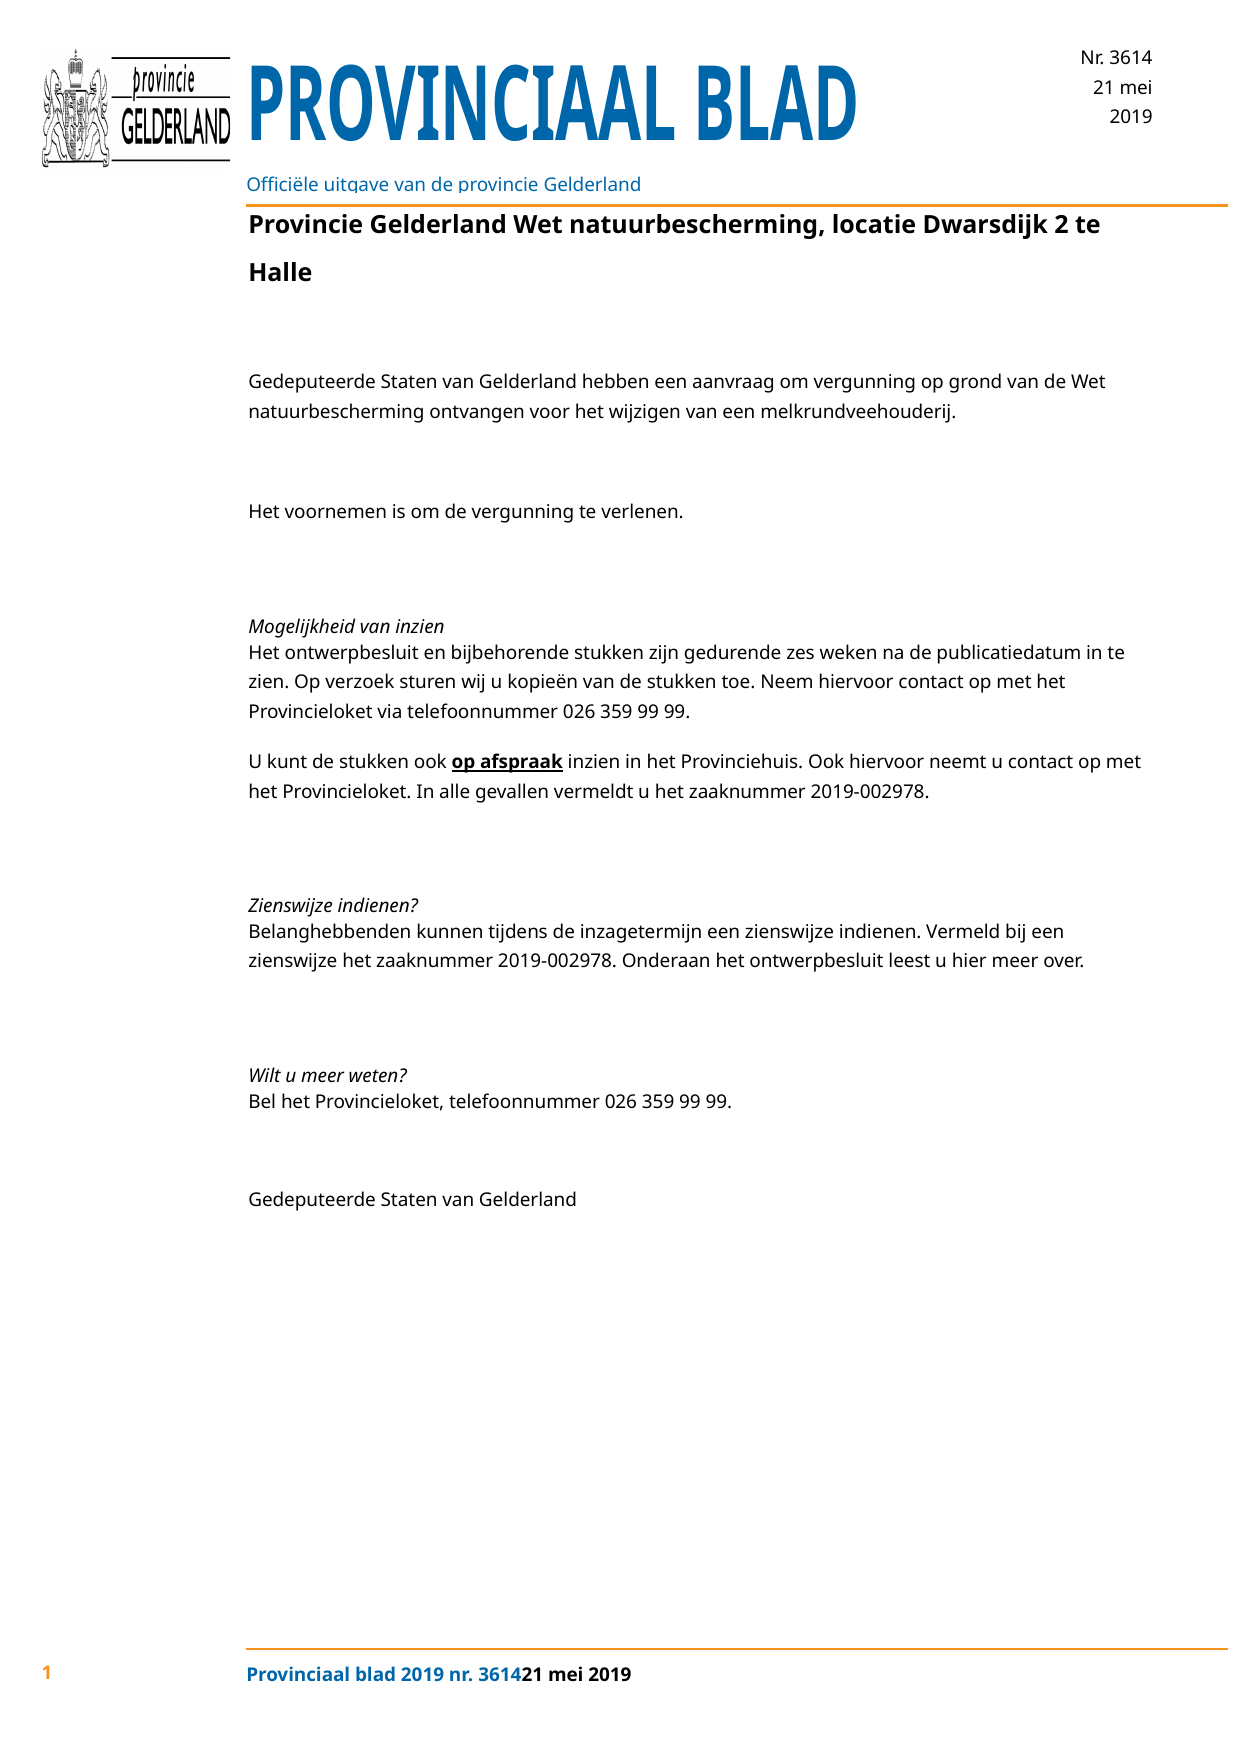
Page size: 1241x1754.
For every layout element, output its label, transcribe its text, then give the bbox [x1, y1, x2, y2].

text U kunt de stukken ook op afspraak inzien in het Provinciehuis. Ook hiervoor neemt u contact op met het Provincieloket. In alle gevallen vermeldt u het zaaknummer 2019-002978. [248, 748, 1152, 804]
text Belanghebbenden kunnen tijdens de inzagetermijn een zienswijze indienen. Vermeld bij een zienswijze het zaaknummer 2019-002978. Onderaan het ontwerpbesluit leest u hier meer over. [248, 918, 1152, 973]
text Gedeputeerde Staten van Gelderland hebben een aanvraag om vergunning op grond van de Wet natuurbescherming ontvangen voor het wijzigen van een melkrundveehouderij. [248, 368, 1152, 424]
text Het voornemen is om de vergunning te verlenen. [248, 499, 1152, 524]
text Gedeputeerde Staten van Gelderland [248, 1186, 1152, 1212]
text Wilt u meer weten? [248, 1062, 1152, 1088]
text Het ontwerpbesluit en bijbehorende stukken zijn gedurende zes weken na de publicatiedatum in te zien. Op verzoek sturen wij u kopieën van de stukken toe. Neem hiervoor contact op met het Provincieloket via telefoonnummer 026 359 99 99. [248, 639, 1152, 724]
text Zienswijze indienen? [248, 892, 1152, 918]
text Mogelijkheid van inzien [248, 613, 1152, 639]
text Bel het Provincieloket, telefoonnummer 026 359 99 99. [248, 1088, 1152, 1113]
picture [41, 47, 231, 172]
text Provincie Gelderland Wet natuurbescherming, locatie Dwarsdijk 2 te Halle [248, 207, 1152, 288]
